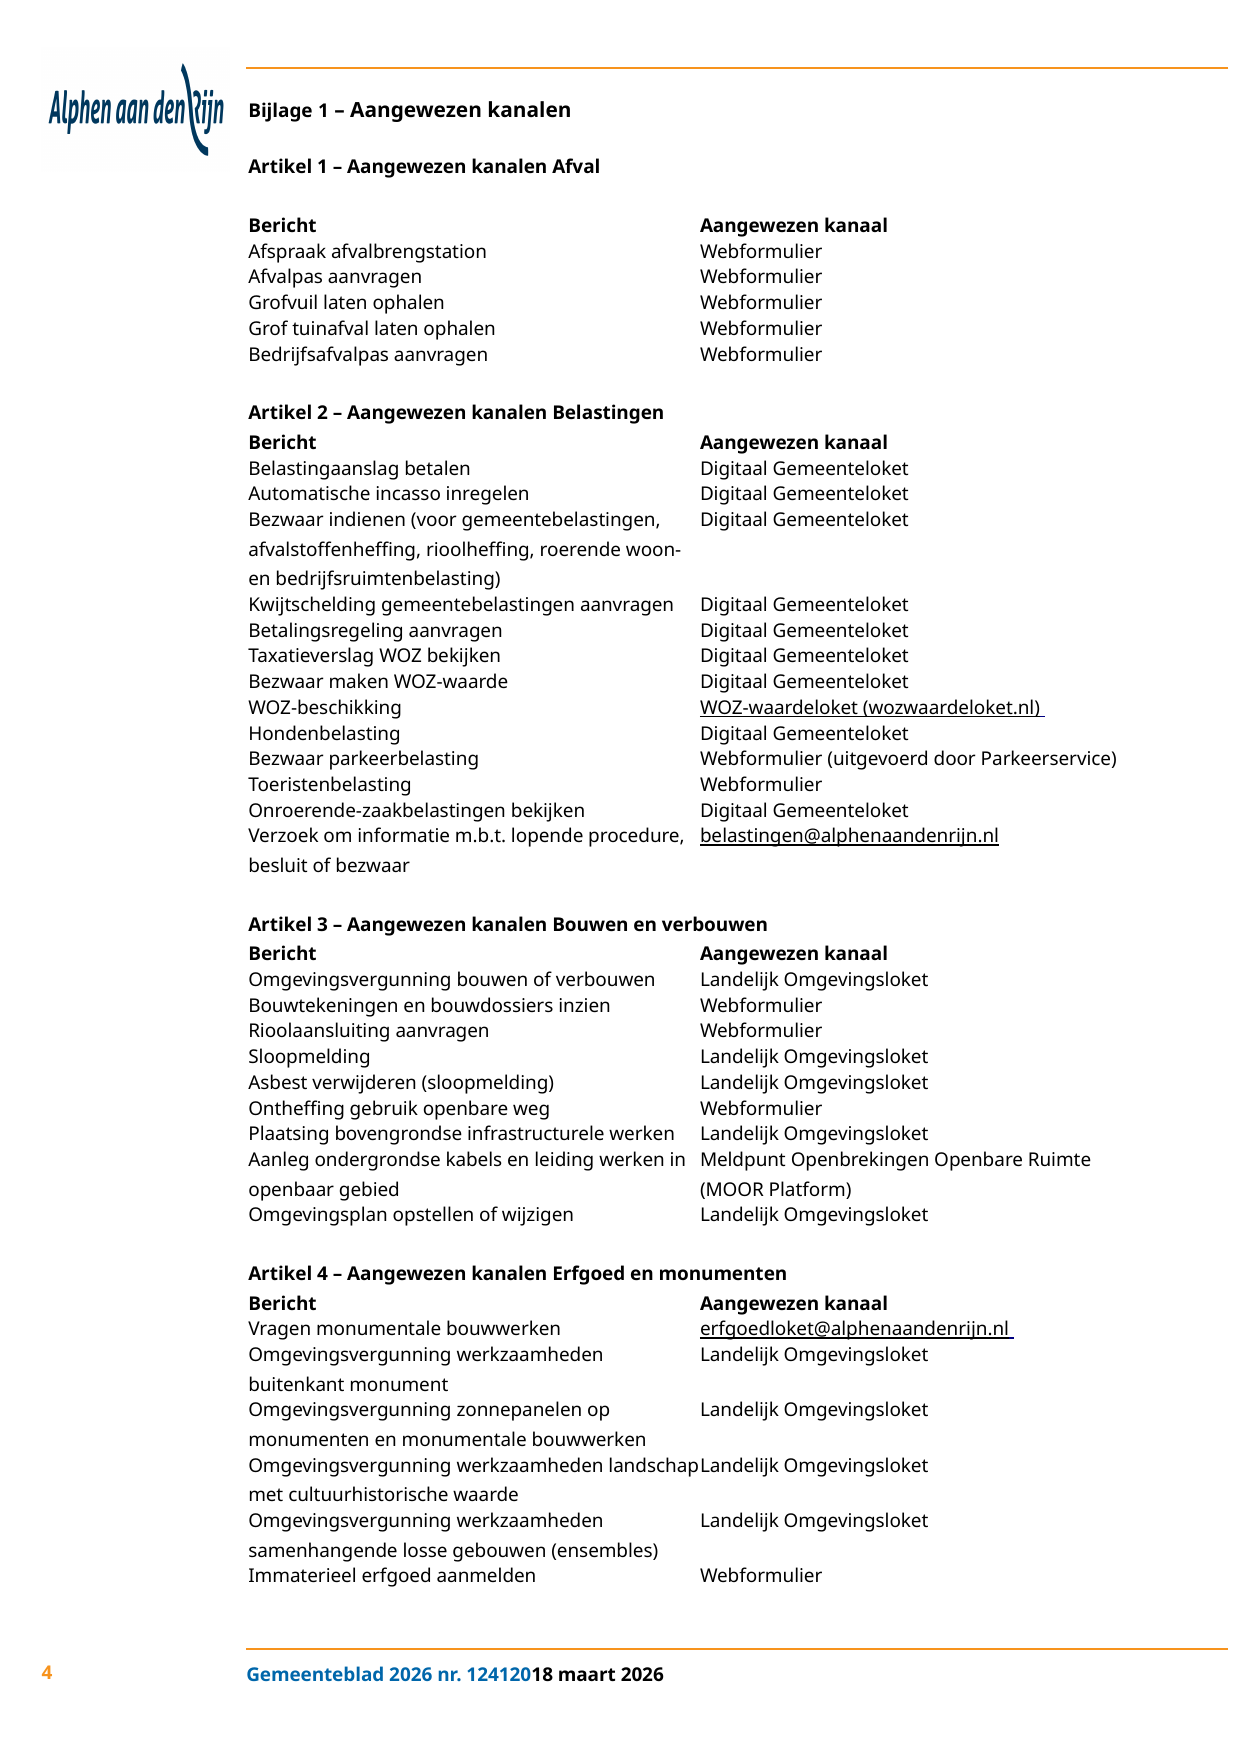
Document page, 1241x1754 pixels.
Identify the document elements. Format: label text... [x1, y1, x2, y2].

table_cell Taxatieverslag WOZ bekijken [248, 643, 700, 668]
picture [41, 47, 231, 172]
table_header Aangewezen kanaal [700, 429, 1152, 455]
table_cell Omgevingsvergunning werkzaamheden landschap met cultuurhistorische waarde [248, 1452, 700, 1507]
table_cell Bezwaar maken WOZ-waarde [248, 668, 700, 694]
table_cell Webformulier [700, 264, 1152, 289]
table_cell Plaatsing bovengrondse infrastructurele werken [248, 1121, 700, 1146]
table_cell Digitaal Gemeenteloket [700, 591, 1152, 617]
table_cell Kwijtschelding gemeentebelastingen aanvragen [248, 591, 700, 617]
table_cell Webformulier (uitgevoerd door Parkeerservice) [700, 746, 1152, 771]
table_header Bericht [248, 1290, 700, 1316]
table_cell Bezwaar parkeerbelasting [248, 746, 700, 771]
table_cell Webformulier [700, 1018, 1152, 1043]
table_cell Afspraak afvalbrengstation [248, 238, 700, 264]
table_cell Grofvuil laten ophalen [248, 289, 700, 315]
table_cell Grof tuinafval laten ophalen [248, 315, 700, 341]
table_cell Landelijk Omgevingsloket [700, 1202, 1152, 1227]
text Artikel 4 – Aangewezen kanalen Erfgoed en monumenten [248, 1260, 1152, 1286]
table_cell Webformulier [700, 341, 1152, 367]
table_header Aangewezen kanaal [700, 941, 1152, 966]
table_cell Digitaal Gemeenteloket [700, 506, 1152, 591]
table_cell Bedrijfsafvalpas aanvragen [248, 341, 700, 367]
table_cell Hondenbelasting [248, 720, 700, 746]
table_cell Digitaal Gemeenteloket [700, 720, 1152, 746]
table_cell Asbest verwijderen (sloopmelding) [248, 1069, 700, 1095]
table_cell Webformulier [700, 771, 1152, 797]
table_cell Immaterieel erfgoed aanmelden [248, 1563, 700, 1588]
table_cell WOZ-beschikking [248, 694, 700, 720]
table_cell Afvalpas aanvragen [248, 264, 700, 289]
table_cell Landelijk Omgevingsloket [700, 1507, 1152, 1563]
table_cell Omgevingsvergunning bouwen of verbouwen [248, 966, 700, 992]
table_cell Automatische incasso inregelen [248, 481, 700, 506]
table_cell WOZ-waardeloket (wozwaardeloket.nl) [700, 694, 1152, 720]
table_cell Webformulier [700, 992, 1152, 1018]
table_header Bericht [248, 212, 700, 238]
table_cell Digitaal Gemeenteloket [700, 617, 1152, 643]
table_cell Digitaal Gemeenteloket [700, 668, 1152, 694]
text Artikel 3 – Aangewezen kanalen Bouwen en verbouwen [248, 911, 1152, 937]
table_cell erfgoedloket@alphenaandenrijn.nl [700, 1316, 1152, 1341]
table_cell Digitaal Gemeenteloket [700, 643, 1152, 668]
table_cell Betalingsregeling aanvragen [248, 617, 700, 643]
text Artikel 2 – Aangewezen kanalen Belastingen [248, 399, 1152, 425]
table_cell Webformulier [700, 1563, 1152, 1588]
table_header Bericht [248, 941, 700, 966]
table_cell Meldpunt Openbrekingen Openbare Ruimte (MOOR Platform) [700, 1146, 1152, 1202]
text Bijlage 1 – Aangewezen kanalen [248, 95, 1152, 123]
table_cell Webformulier [700, 289, 1152, 315]
table_cell Landelijk Omgevingsloket [700, 1341, 1152, 1397]
table_cell Landelijk Omgevingsloket [700, 1069, 1152, 1095]
table_cell Webformulier [700, 315, 1152, 341]
table_cell Toeristenbelasting [248, 771, 700, 797]
table_header Aangewezen kanaal [700, 212, 1152, 238]
table_cell belastingen@alphenaandenrijn.nl [700, 823, 1152, 878]
table_cell Vragen monumentale bouwwerken [248, 1316, 700, 1341]
table_cell Digitaal Gemeenteloket [700, 797, 1152, 823]
table_cell Landelijk Omgevingsloket [700, 1121, 1152, 1146]
table_cell Digitaal Gemeenteloket [700, 481, 1152, 506]
table_cell Belastingaanslag betalen [248, 455, 700, 481]
table_cell Bouwtekeningen en bouwdossiers inzien [248, 992, 700, 1018]
table_cell Omgevingsplan opstellen of wijzigen [248, 1202, 700, 1227]
table_cell Landelijk Omgevingsloket [700, 1452, 1152, 1507]
text Artikel 1 – Aangewezen kanalen Afval [248, 153, 1152, 179]
table_cell Webformulier [700, 238, 1152, 264]
table_cell Landelijk Omgevingsloket [700, 966, 1152, 992]
table_cell Landelijk Omgevingsloket [700, 1044, 1152, 1069]
table_header Aangewezen kanaal [700, 1290, 1152, 1316]
table_cell Digitaal Gemeenteloket [700, 455, 1152, 481]
table_cell Omgevingsvergunning werkzaamheden buitenkant monument [248, 1341, 700, 1397]
table_cell Rioolaansluiting aanvragen [248, 1018, 700, 1043]
table_cell Ontheffing gebruik openbare weg [248, 1095, 700, 1121]
table_header Bericht [248, 429, 700, 455]
table_cell Onroerende-zaakbelastingen bekijken [248, 797, 700, 823]
table_cell Verzoek om informatie m.b.t. lopende procedure, besluit of bezwaar [248, 823, 700, 878]
table_cell Landelijk Omgevingsloket [700, 1397, 1152, 1452]
table_cell Aanleg ondergrondse kabels en leiding werken in openbaar gebied [248, 1146, 700, 1202]
table_cell Bezwaar indienen (voor gemeentebelastingen, afvalstoffenheffing, rioolheffing, roerende woon- en bedrijfsruimtenbelasting) [248, 506, 700, 591]
table_cell Webformulier [700, 1095, 1152, 1121]
table_cell Omgevingsvergunning zonnepanelen op monumenten en monumentale bouwwerken [248, 1397, 700, 1452]
table_cell Sloopmelding [248, 1044, 700, 1069]
table_cell Omgevingsvergunning werkzaamheden samenhangende losse gebouwen (ensembles) [248, 1507, 700, 1563]
